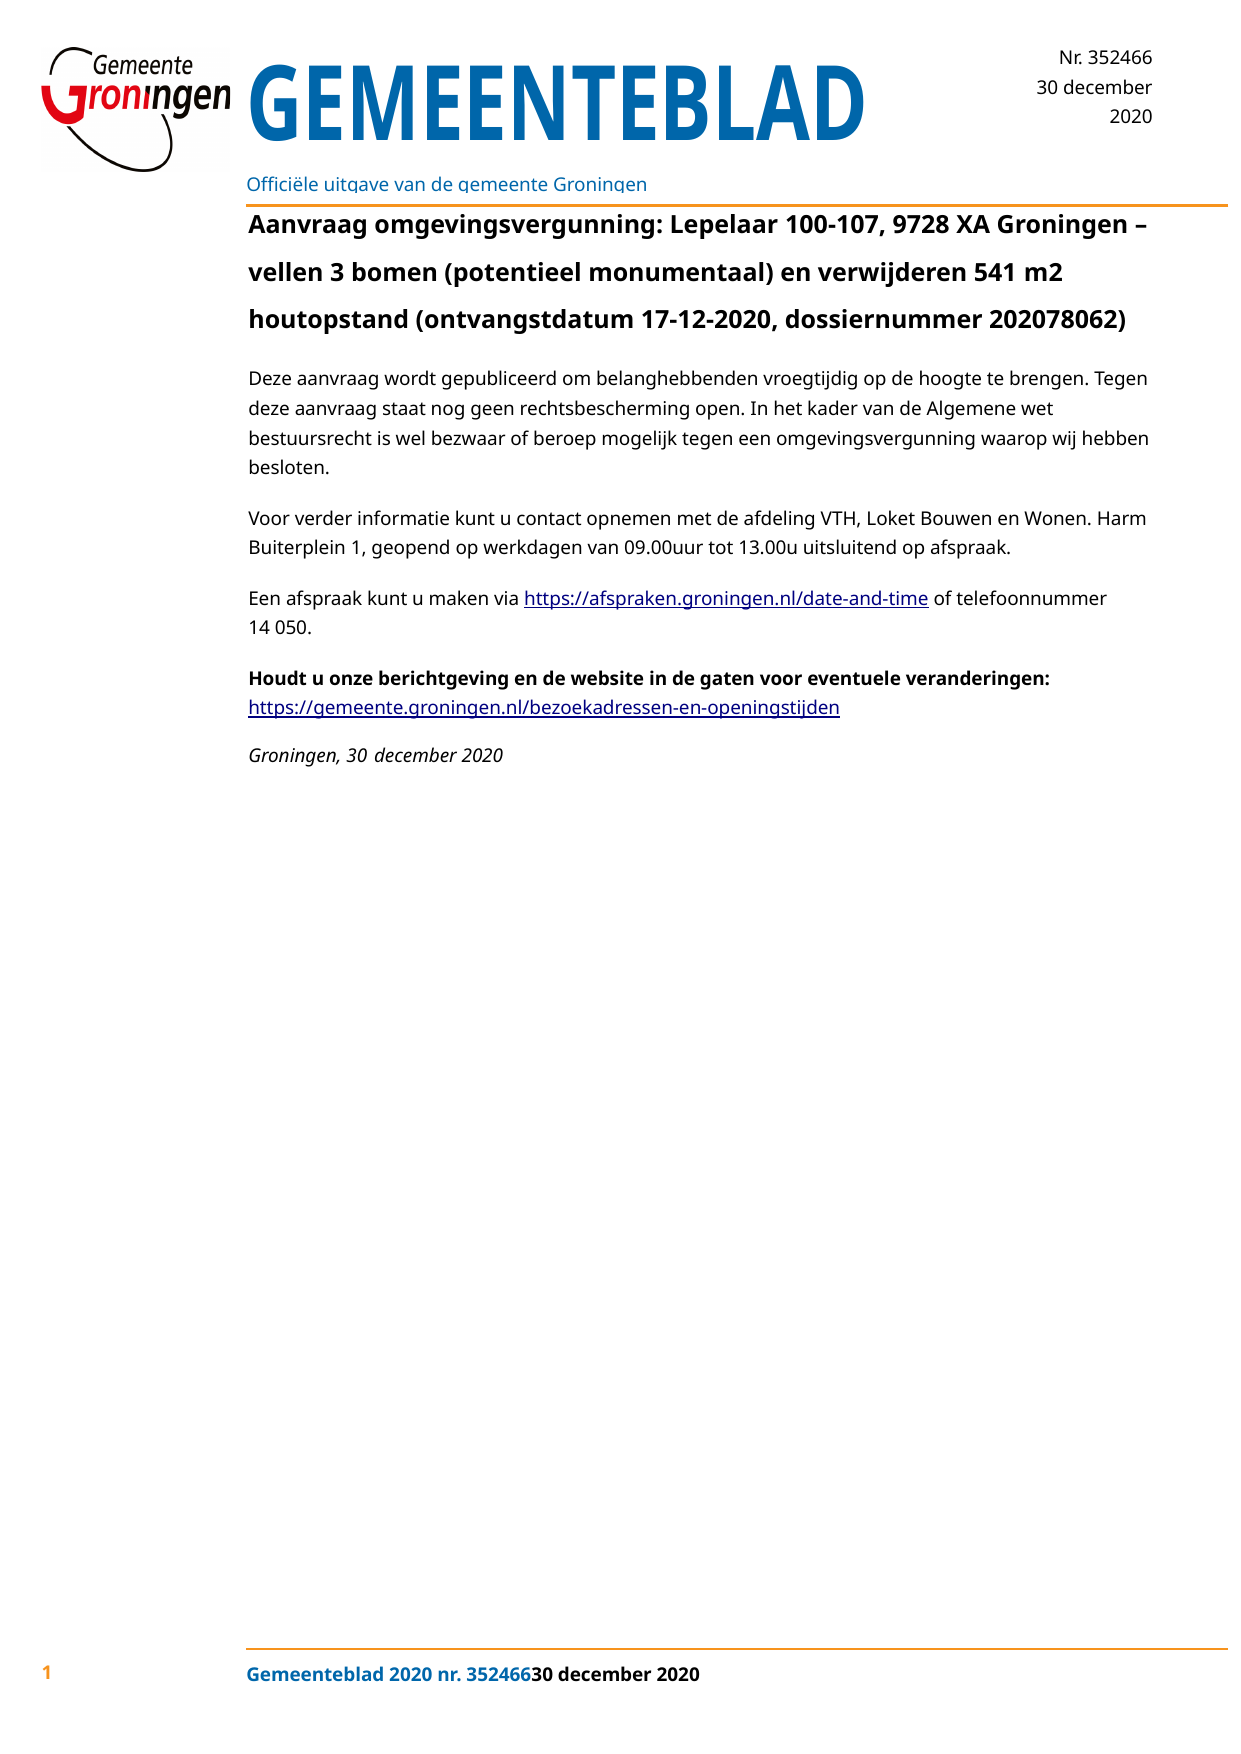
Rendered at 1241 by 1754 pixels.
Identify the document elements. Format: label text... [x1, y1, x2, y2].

text Een afspraak kunt u maken via https://afspraken.groningen.nl/date-and-time of telefoonnummer 14 050. [248, 585, 1152, 640]
text Deze aanvraag wordt gepubliceerd om belanghebbenden vroegtijdig op de hoogte te brengen. Tegen deze aanvraag staat nog geen rechtsbescherming open. In het kader van de Algemene wet bestuursrecht is wel bezwaar of beroep mogelijk tegen een omgevingsvergunning waarop wij hebben besloten. [248, 366, 1152, 480]
text Groningen, 30 december 2020 [248, 742, 1152, 768]
text Aanvraag omgevingsvergunning: Lepelaar 100-107, 9728 XA Groningen – vellen 3 bomen (potentieel monumentaal) en verwijderen 541 m2 houtopstand (ontvangstdatum 17-12-2020, dossiernummer 202078062) [248, 207, 1152, 336]
picture [41, 47, 231, 172]
text Houdt u onze berichtgeving en de website in de gaten voor eventuele veranderingen: https://gemeente.groningen.nl/bezoekadressen-en-openingstijden [248, 665, 1152, 720]
text Voor verder informatie kunt u contact opnemen met de afdeling VTH, Loket Bouwen en Wonen. Harm Buiterplein 1, geopend op werkdagen van 09.00uur tot 13.00u uitsluitend op afspraak. [248, 505, 1152, 560]
